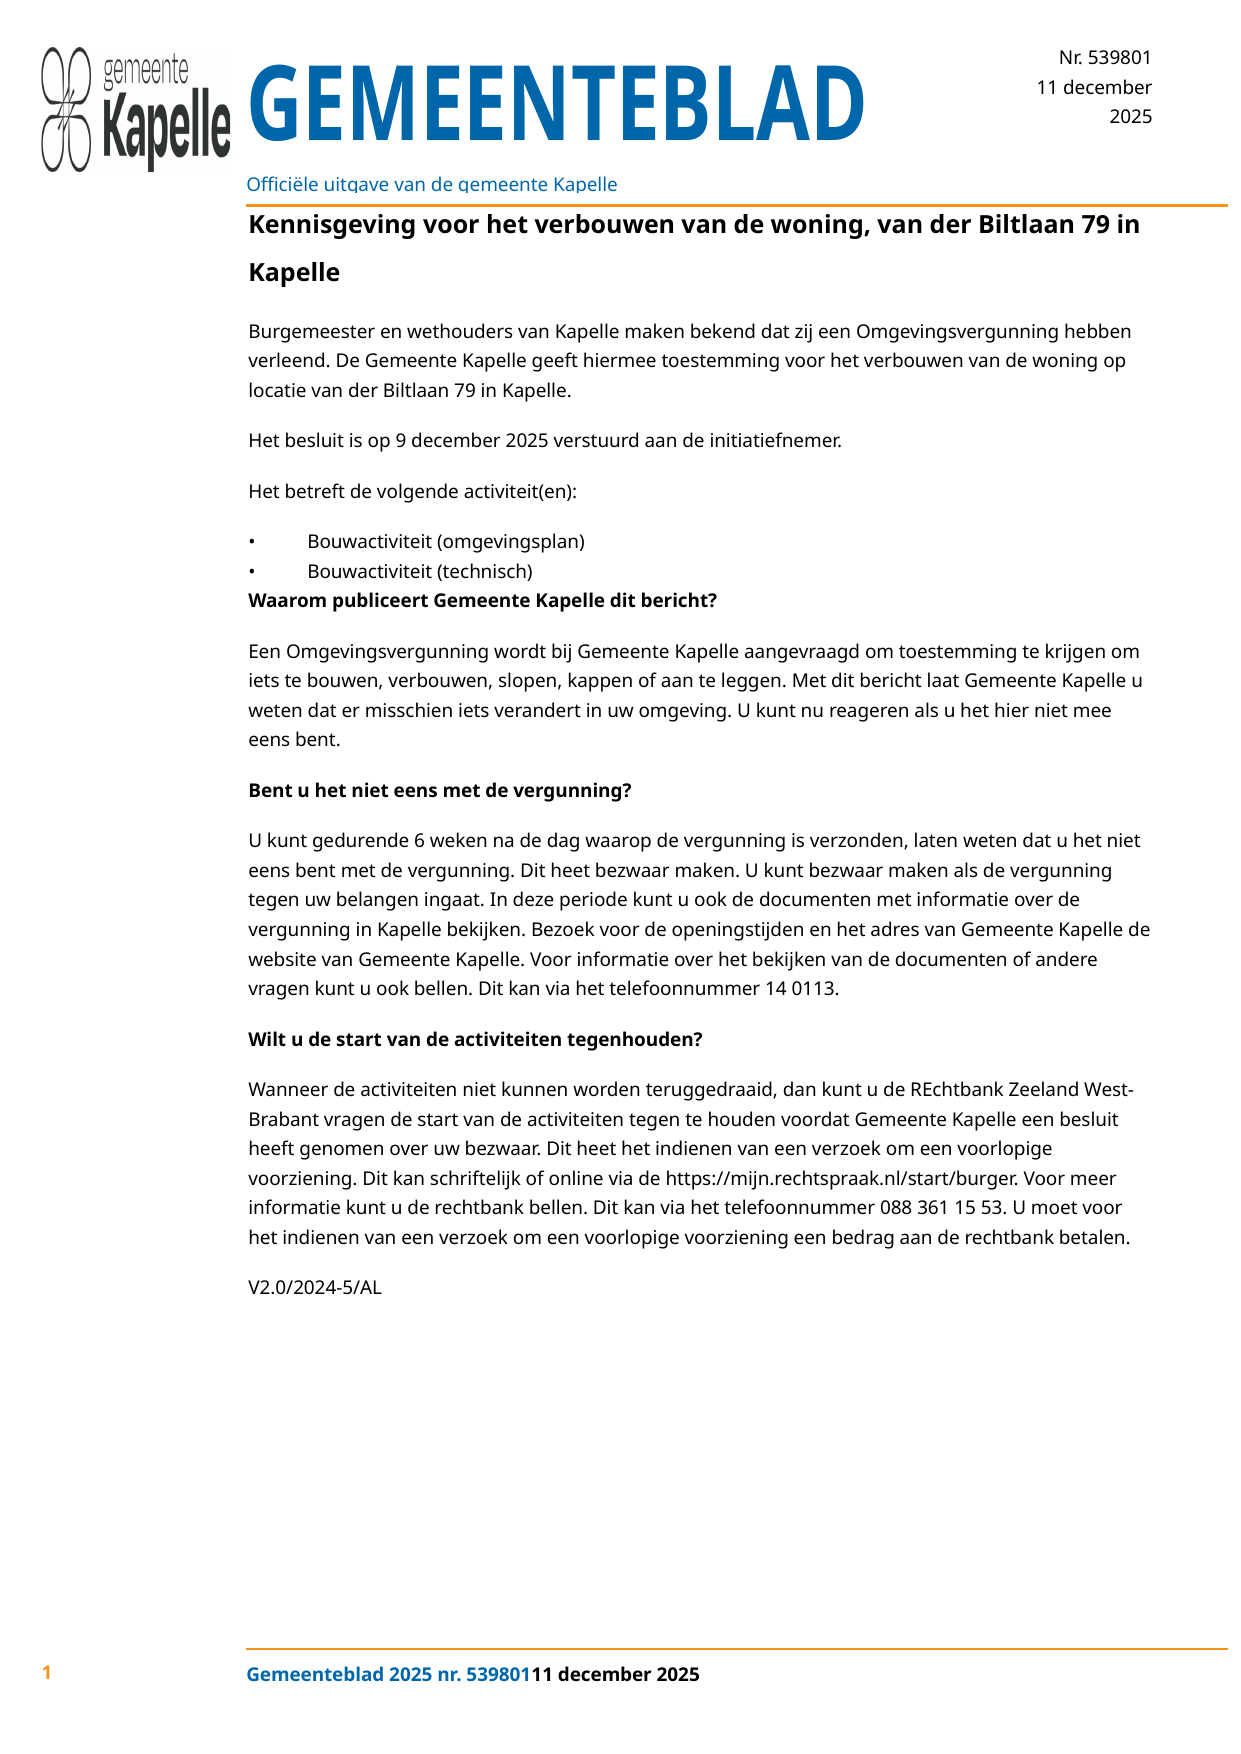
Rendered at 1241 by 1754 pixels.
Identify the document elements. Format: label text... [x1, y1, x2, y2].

picture [41, 47, 231, 172]
text Bent u het niet eens met de vergunning? [248, 777, 1152, 803]
text Wanneer de activiteiten niet kunnen worden teruggedraaid, dan kunt u de REchtbank Zeeland West-Brabant vragen de start van de activiteiten tegen te houden voordat Gemeente Kapelle een besluit heeft genomen over uw bezwaar. Dit heet het indienen van een verzoek om een voorlopige voorziening. Dit kan schriftelijk of online via de https://mijn.rechtspraak.nl/start/burger. Voor meer informatie kunt u de rechtbank bellen. Dit kan via het telefoonnummer 088 361 15 53. U moet voor het indienen van een verzoek om een voorlopige voorziening een bedrag aan de rechtbank betalen. [248, 1076, 1152, 1250]
text Kennisgeving voor het verbouwen van de woning, van der Biltlaan 79 in Kapelle [248, 207, 1152, 288]
text Burgemeester en wethouders van Kapelle maken bekend dat zij een Omgevingsvergunning hebben verleend. De Gemeente Kapelle geeft hiermee toestemming voor het verbouwen van de woning op locatie van der Biltlaan 79 in Kapelle. [248, 318, 1152, 403]
text Het betreft de volgende activiteit(en): [248, 478, 1152, 504]
text Het besluit is op 9 december 2025 verstuurd aan de initiatiefnemer. [248, 427, 1152, 453]
text Wilt u de start van de activiteiten tegenhouden? [248, 1026, 1152, 1052]
text U kunt gedurende 6 weken na de dag waarop de vergunning is verzonden, laten weten dat u het niet eens bent met de vergunning. Dit heet bezwaar maken. U kunt bezwaar maken als de vergunning tegen uw belangen ingaat. In deze periode kunt u ook de documenten met informatie over de vergunning in Kapelle bekijken. Bezoek voor de openingstijden en het adres van Gemeente Kapelle de website van Gemeente Kapelle. Voor informatie over het bekijken van de documenten of andere vragen kunt u ook bellen. Dit kan via het telefoonnummer 14 0113. [248, 827, 1152, 1001]
list Bouwactiviteit (technisch) [248, 558, 1152, 584]
text V2.0/2024-5/AL [248, 1274, 1152, 1300]
text Waarom publiceert Gemeente Kapelle dit bericht? [248, 587, 1152, 613]
text Een Omgevingsvergunning wordt bij Gemeente Kapelle aangevraagd om toestemming te krijgen om iets te bouwen, verbouwen, slopen, kappen of aan te leggen. Met dit bericht laat Gemeente Kapelle u weten dat er misschien iets verandert in uw omgeving. U kunt nu reageren als u het hier niet mee eens bent. [248, 638, 1152, 752]
list Bouwactiviteit (omgevingsplan) [248, 528, 1152, 554]
